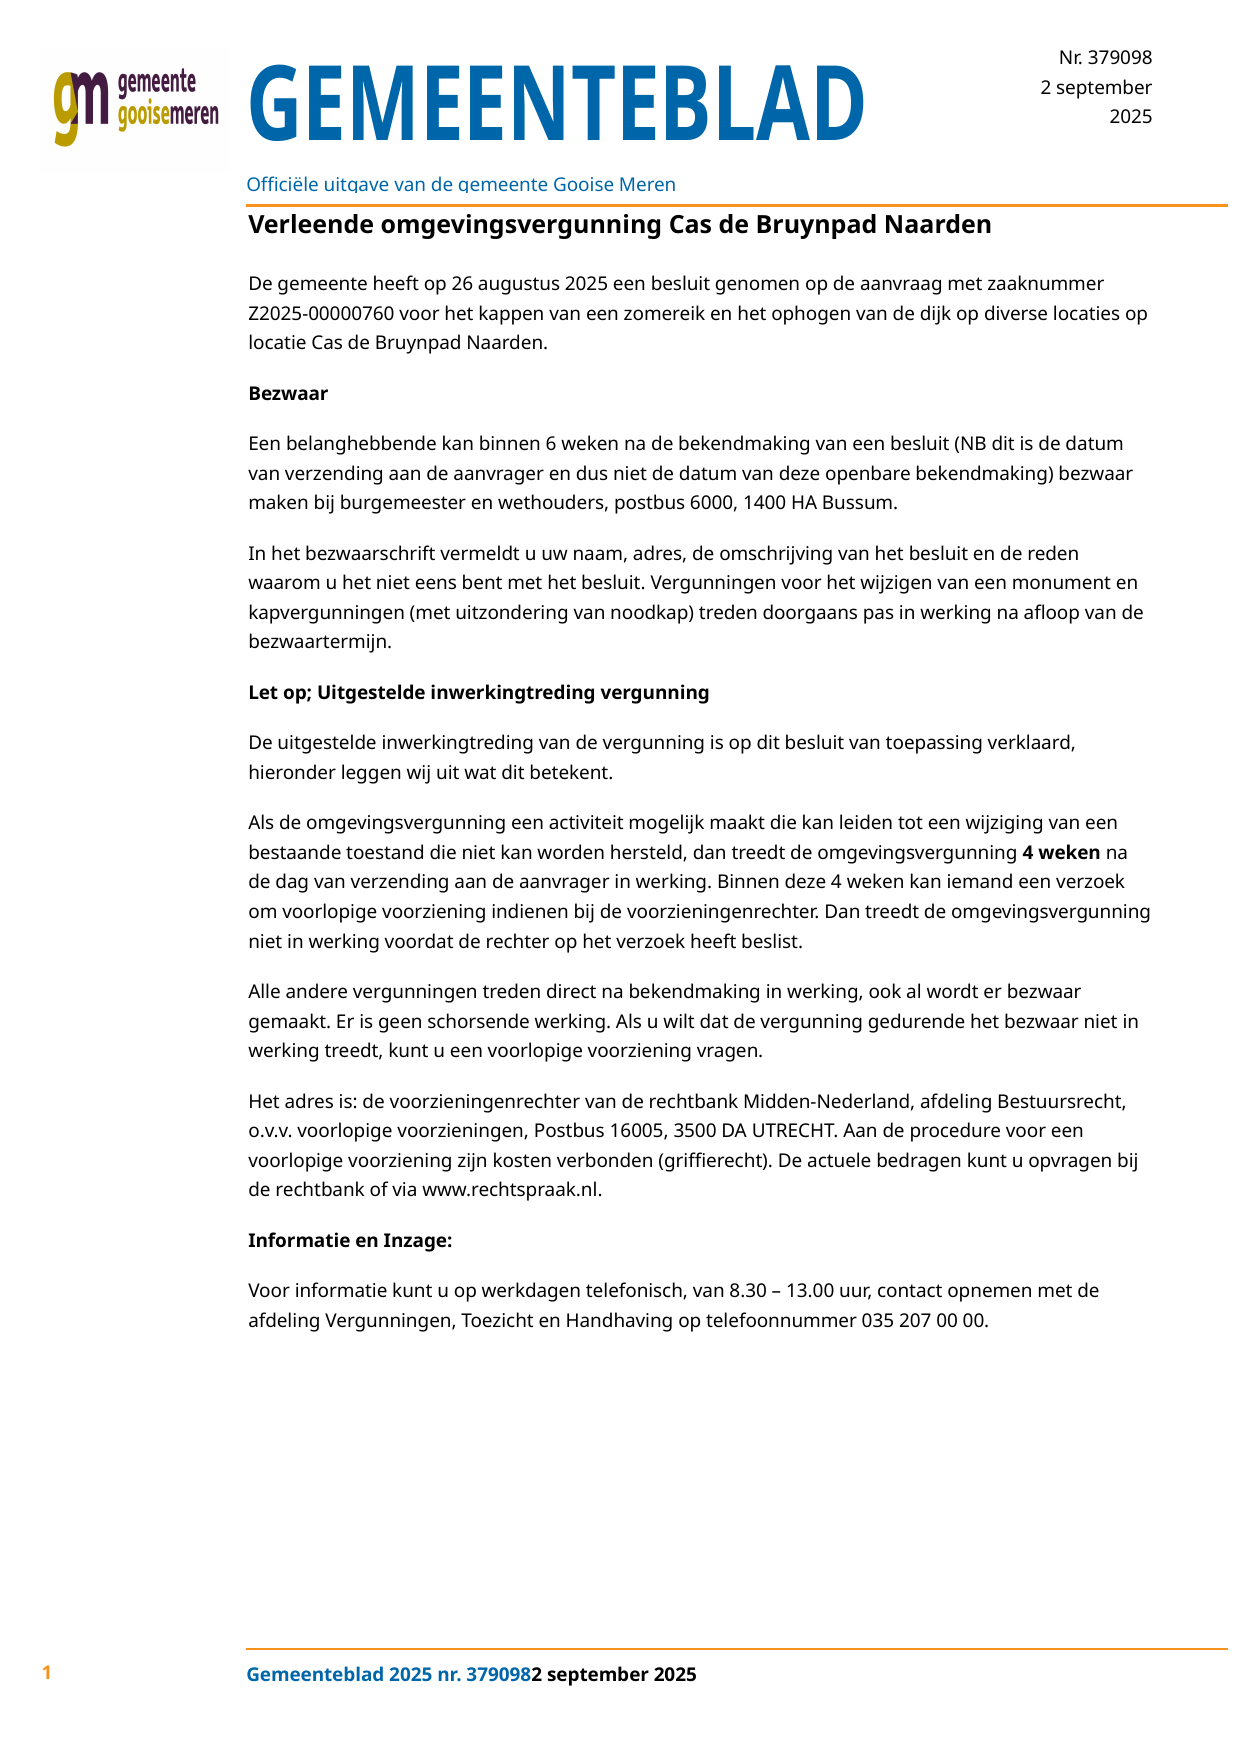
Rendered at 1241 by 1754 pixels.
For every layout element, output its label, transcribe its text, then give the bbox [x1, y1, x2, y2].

text Voor informatie kunt u op werkdagen telefonisch, van 8.30 – 13.00 uur, contact opnemen met de afdeling Vergunningen, Toezicht en Handhaving op telefoonnummer 035 207 00 00. [248, 1277, 1152, 1333]
picture [41, 47, 231, 172]
text Verleende omgevingsvergunning Cas de Bruynpad Naarden [248, 207, 1152, 241]
text Een belanghebbende kan binnen 6 weken na de bekendmaking van een besluit (NB dit is de datum van verzending aan de aanvrager en dus niet de datum van deze openbare bekendmaking) bezwaar maken bij burgemeester en wethouders, postbus 6000, 1400 HA Bussum. [248, 430, 1152, 515]
text Alle andere vergunningen treden direct na bekendmaking in werking, ook al wordt er bezwaar gemaakt. Er is geen schorsende werking. Als u wilt dat de vergunning gedurende het bezwaar niet in werking treedt, kunt u een voorlopige voorziening vragen. [248, 978, 1152, 1063]
text Het adres is: de voorzieningenrechter van de rechtbank Midden-Nederland, afdeling Bestuursrecht, o.v.v. voorlopige voorzieningen, Postbus 16005, 3500 DA UTRECHT. Aan de procedure voor een voorlopige voorziening zijn kosten verbonden (griffierecht). De actuele bedragen kunt u opvragen bij de rechtbank of via www.rechtspraak.nl. [248, 1088, 1152, 1202]
text Informatie en Inzage: [248, 1227, 1152, 1253]
text Let op; Uitgestelde inwerkingtreding vergunning [248, 679, 1152, 705]
text De gemeente heeft op 26 augustus 2025 een besluit genomen op de aanvraag met zaaknummer Z2025-00000760 voor het kappen van een zomereik en het ophogen van de dijk op diverse locaties op locatie Cas de Bruynpad Naarden. [248, 270, 1152, 355]
text In het bezwaarschrift vermeldt u uw naam, adres, de omschrijving van het besluit en de reden waarom u het niet eens bent met het besluit. Vergunningen voor het wijzigen van een monument en kapvergunningen (met uitzondering van noodkap) treden doorgaans pas in werking na afloop van de bezwaartermijn. [248, 540, 1152, 654]
text De uitgestelde inwerkingtreding van de vergunning is op dit besluit van toepassing verklaard, hieronder leggen wij uit wat dit betekent. [248, 729, 1152, 785]
text Bezwaar [248, 380, 1152, 406]
text Als de omgevingsvergunning een activiteit mogelijk maakt die kan leiden tot een wijziging van een bestaande toestand die niet kan worden hersteld, dan treedt de omgevingsvergunning 4 weken na de dag van verzending aan de aanvrager in werking. Binnen deze 4 weken kan iemand een verzoek om voorlopige voorziening indienen bij de voorzieningenrechter. Dan treedt de omgevingsvergunning niet in werking voordat de rechter op het verzoek heeft beslist. [248, 809, 1152, 953]
